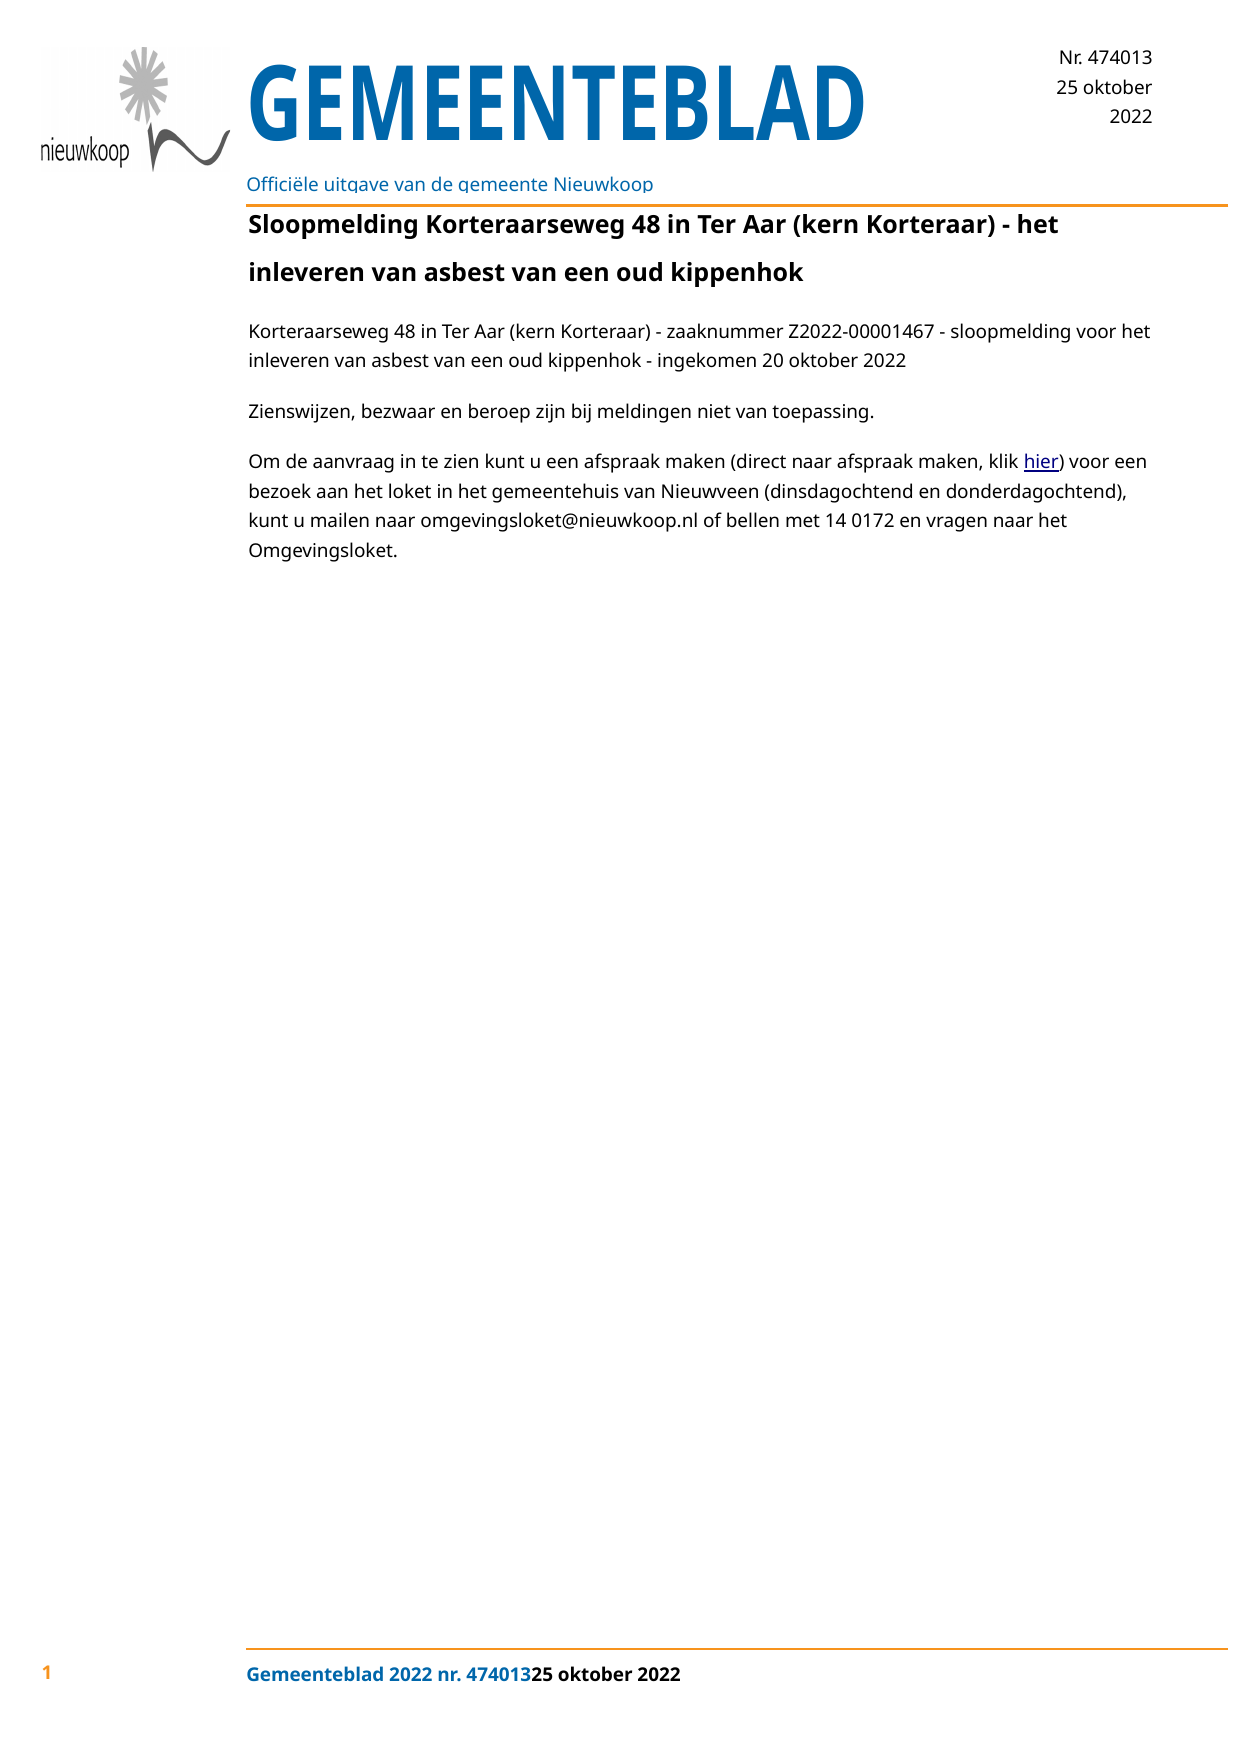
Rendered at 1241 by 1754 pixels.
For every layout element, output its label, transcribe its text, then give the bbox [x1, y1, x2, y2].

text Om de aanvraag in te zien kunt u een afspraak maken (direct naar afspraak maken, klik hier) voor een bezoek aan het loket in het gemeentehuis van Nieuwveen (dinsdagochtend en donderdagochtend), kunt u mailen naar omgevingsloket@nieuwkoop.nl of bellen met 14 0172 en vragen naar het Omgevingsloket. [248, 448, 1152, 563]
text Sloopmelding Korteraarseweg 48 in Ter Aar (kern Korteraar) - het inleveren van asbest van een oud kippenhok [248, 207, 1152, 288]
text Zienswijzen, bezwaar en beroep zijn bij meldingen niet van toepassing. [248, 398, 1152, 424]
picture [41, 47, 231, 172]
text Korteraarseweg 48 in Ter Aar (kern Korteraar) - zaaknummer Z2022-00001467 - sloopmelding voor het inleveren van asbest van een oud kippenhok - ingekomen 20 oktober 2022 [248, 318, 1152, 373]
